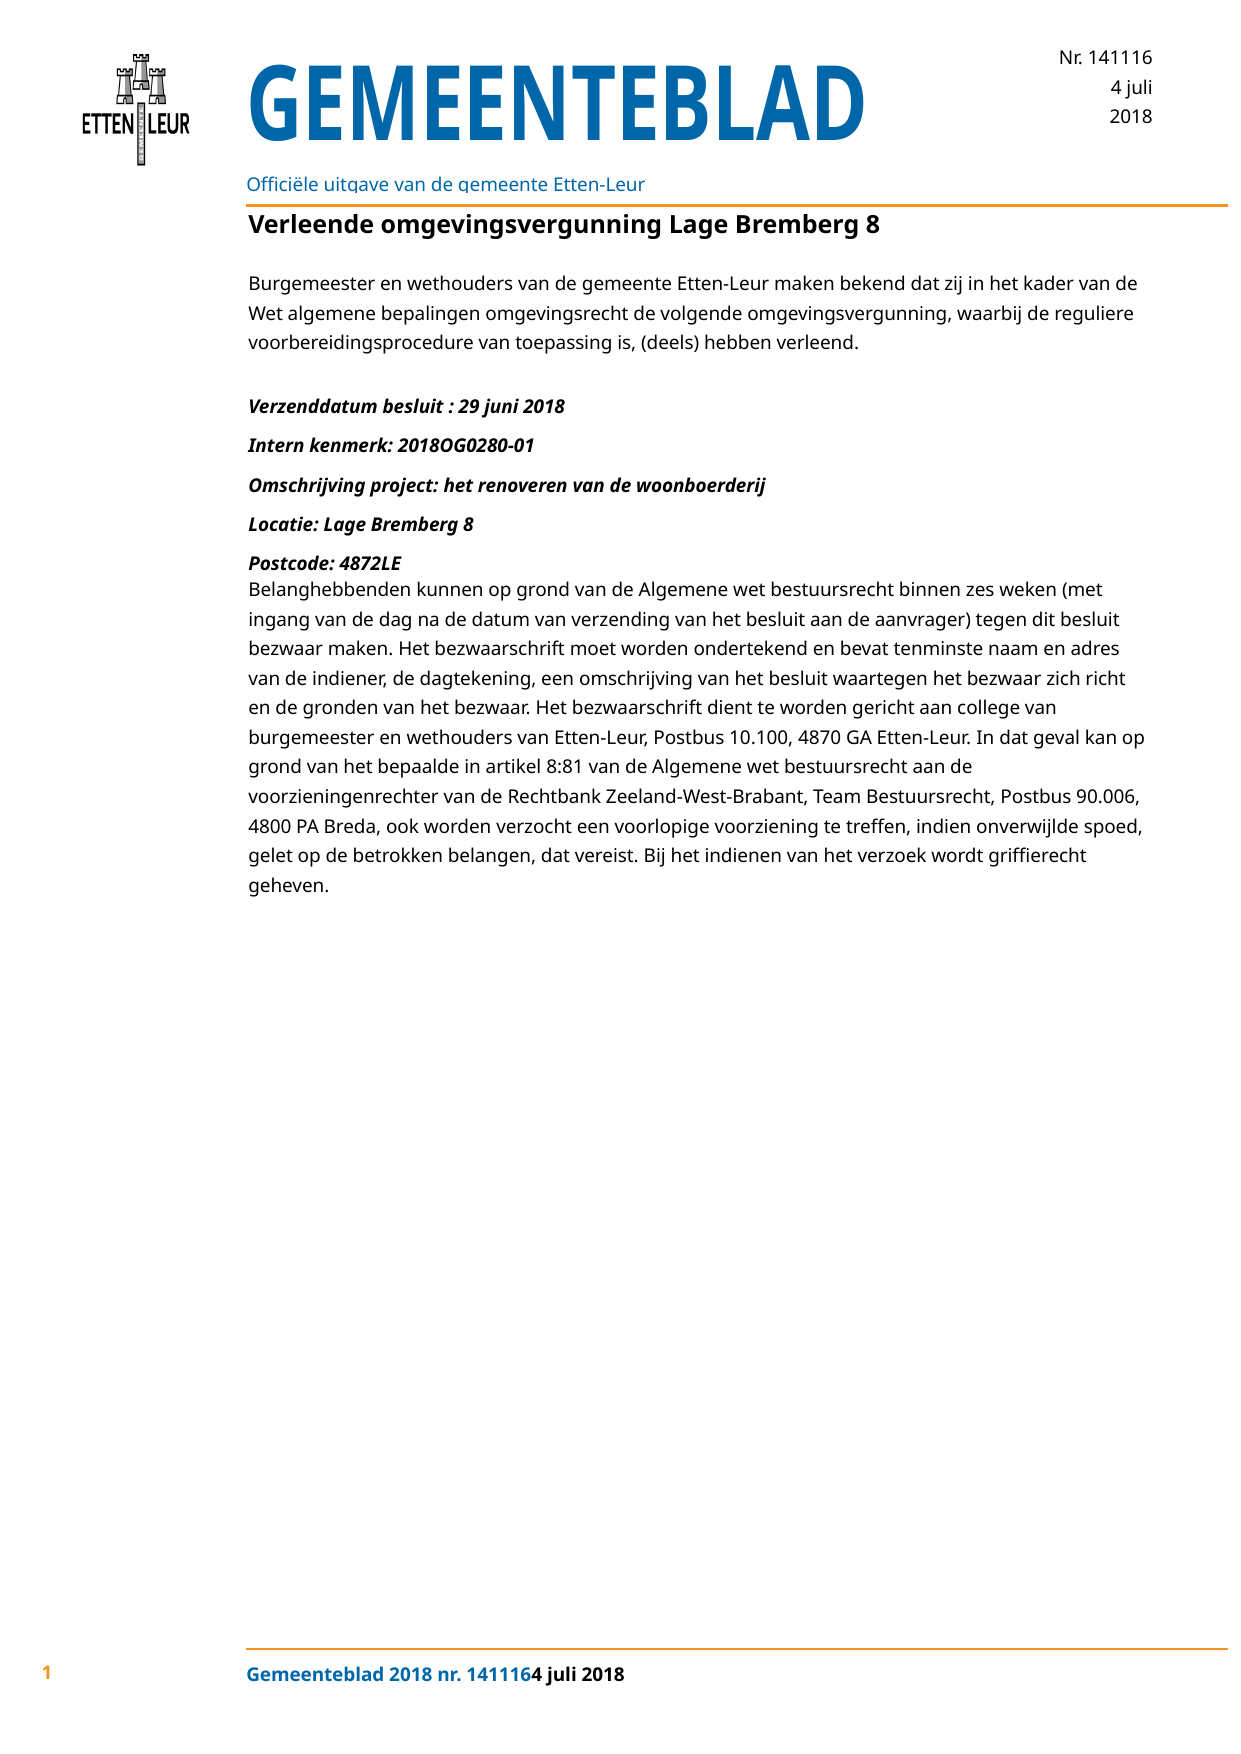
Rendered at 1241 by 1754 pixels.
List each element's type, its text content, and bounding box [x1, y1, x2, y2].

text Locatie: Lage Bremberg 8 [248, 511, 1152, 537]
text Omschrijving project: het renoveren van de woonboerderij [248, 472, 1152, 498]
text Intern kenmerk: 2018OG0280-01 [248, 433, 1152, 458]
text Burgemeester en wethouders van de gemeente Etten-Leur maken bekend dat zij in het kader van de Wet algemene bepalingen omgevingsrecht de volgende omgevingsvergunning, waarbij de reguliere voorbereidingsprocedure van toepassing is, (deels) hebben verleend. [248, 270, 1152, 355]
text Verzenddatum besluit : 29 juni 2018 [248, 393, 1152, 419]
text Verleende omgevingsvergunning Lage Bremberg 8 [248, 207, 1152, 241]
text Belanghebbenden kunnen op grond van de Algemene wet bestuursrecht binnen zes weken (met ingang van de dag na de datum van verzending van het besluit aan de aanvrager) tegen dit besluit bezwaar maken. Het bezwaarschrift moet worden ondertekend en bevat tenminste naam en adres van de indiener, de dagtekening, een omschrijving van het besluit waartegen het bezwaar zich richt en de gronden van het bezwaar. Het bezwaarschrift dient te worden gericht aan college van burgemeester en wethouders van Etten-Leur, Postbus 10.100, 4870 GA Etten-Leur. In dat geval kan op grond van het bepaalde in artikel 8:81 van de Algemene wet bestuursrecht aan de voorzieningenrechter van de Rechtbank Zeeland-West-Brabant, Team Bestuursrecht, Postbus 90.006, 4800 PA Breda, ook worden verzocht een voorlopige voorziening te treffen, indien onverwijlde spoed, gelet op de betrokken belangen, dat vereist. Bij het indienen van het verzoek wordt griffierecht geheven. [248, 576, 1152, 898]
text Postcode: 4872LE [248, 551, 1152, 576]
picture [41, 47, 231, 172]
